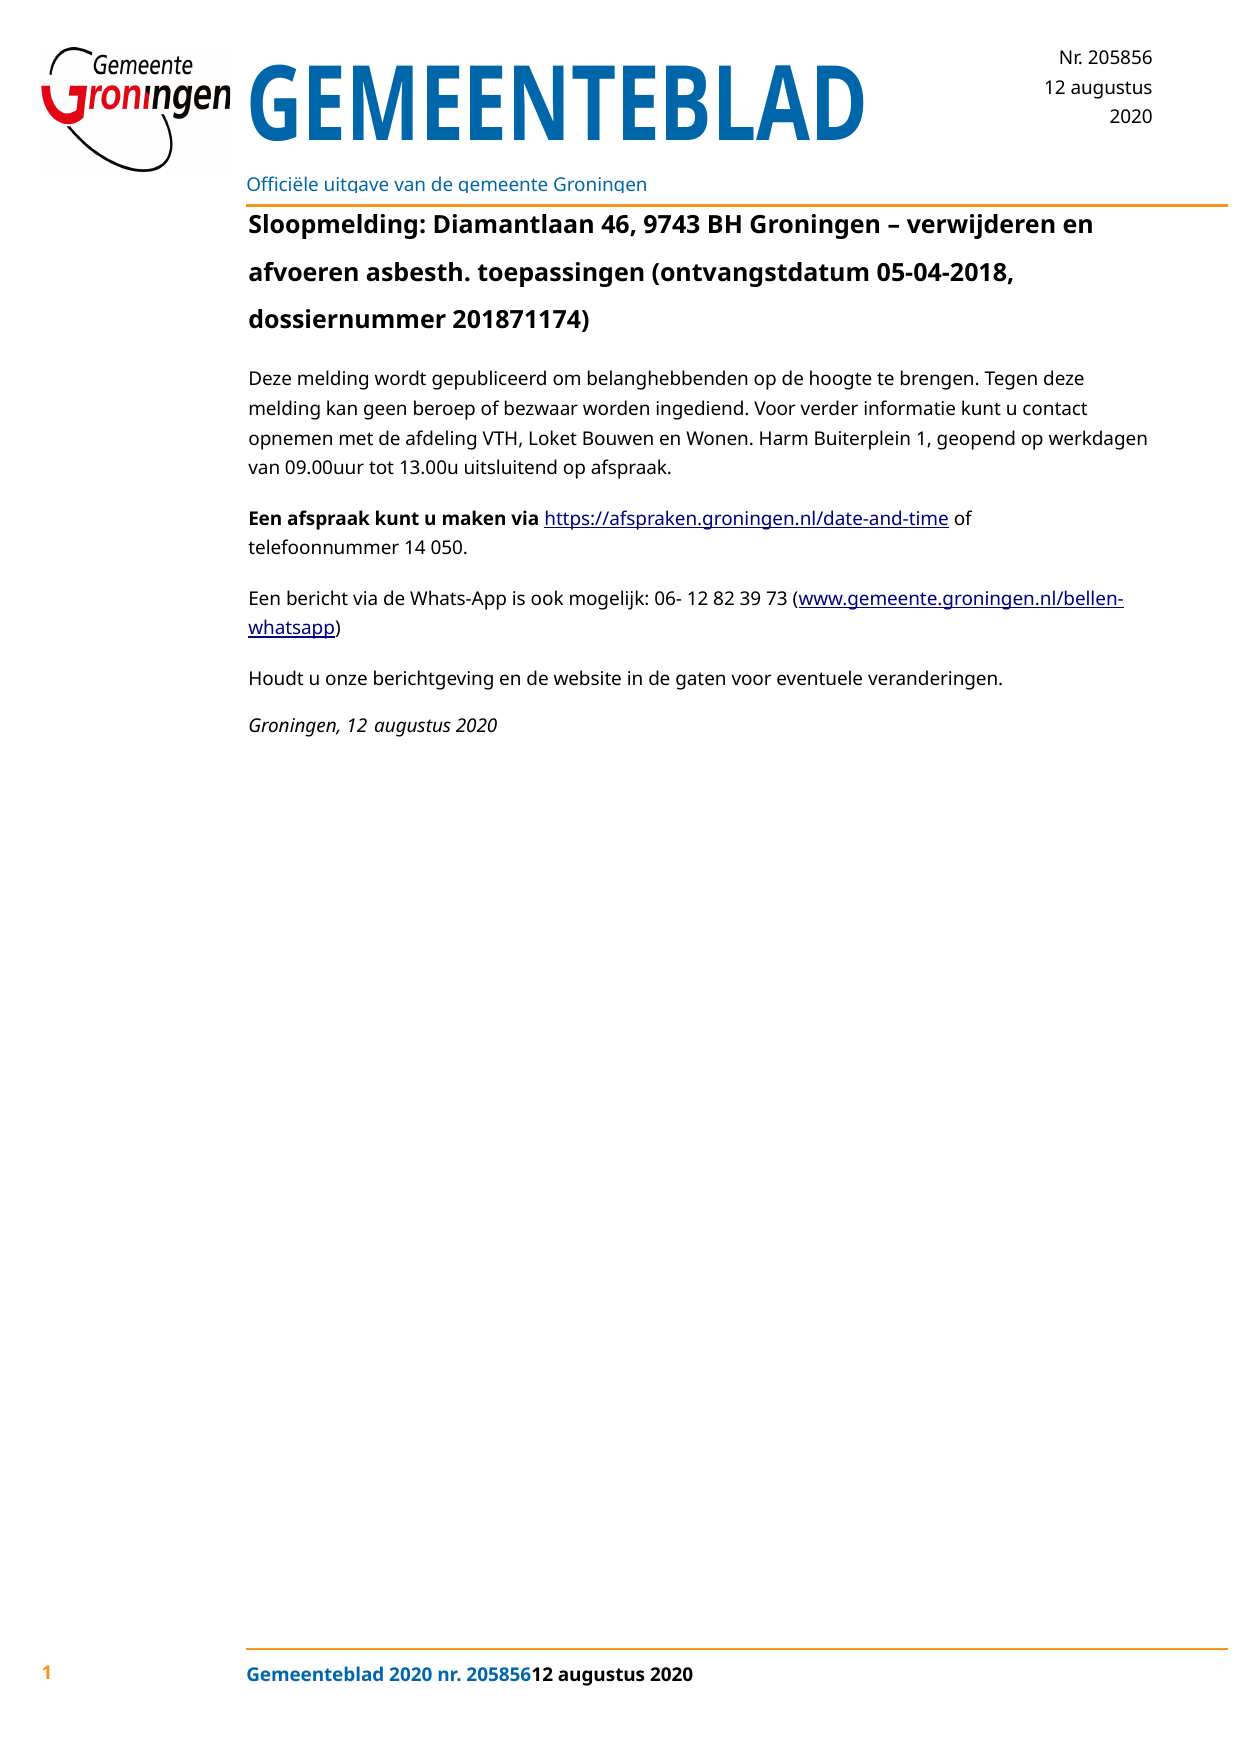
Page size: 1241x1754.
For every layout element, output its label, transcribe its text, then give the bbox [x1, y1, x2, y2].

text Houdt u onze berichtgeving en de website in de gaten voor eventuele veranderingen. [248, 665, 1152, 690]
text Een afspraak kunt u maken via https://afspraken.groningen.nl/date-and-time of telefoonnummer 14 050. [248, 505, 1152, 560]
picture [41, 47, 231, 172]
text Deze melding wordt gepubliceerd om belanghebbenden op de hoogte te brengen. Tegen deze melding kan geen beroep of bezwaar worden ingediend. Voor verder informatie kunt u contact opnemen met de afdeling VTH, Loket Bouwen en Wonen. Harm Buiterplein 1, geopend op werkdagen van 09.00uur tot 13.00u uitsluitend op afspraak. [248, 366, 1152, 480]
text Een bericht via de Whats-App is ook mogelijk: 06- 12 82 39 73 (www.gemeente.groningen.nl/bellen-whatsapp) [248, 585, 1152, 640]
text Groningen, 12 augustus 2020 [248, 712, 1152, 738]
text Sloopmelding: Diamantlaan 46, 9743 BH Groningen – verwijderen en afvoeren asbesth. toepassingen (ontvangstdatum 05-04-2018, dossiernummer 201871174) [248, 207, 1152, 336]
